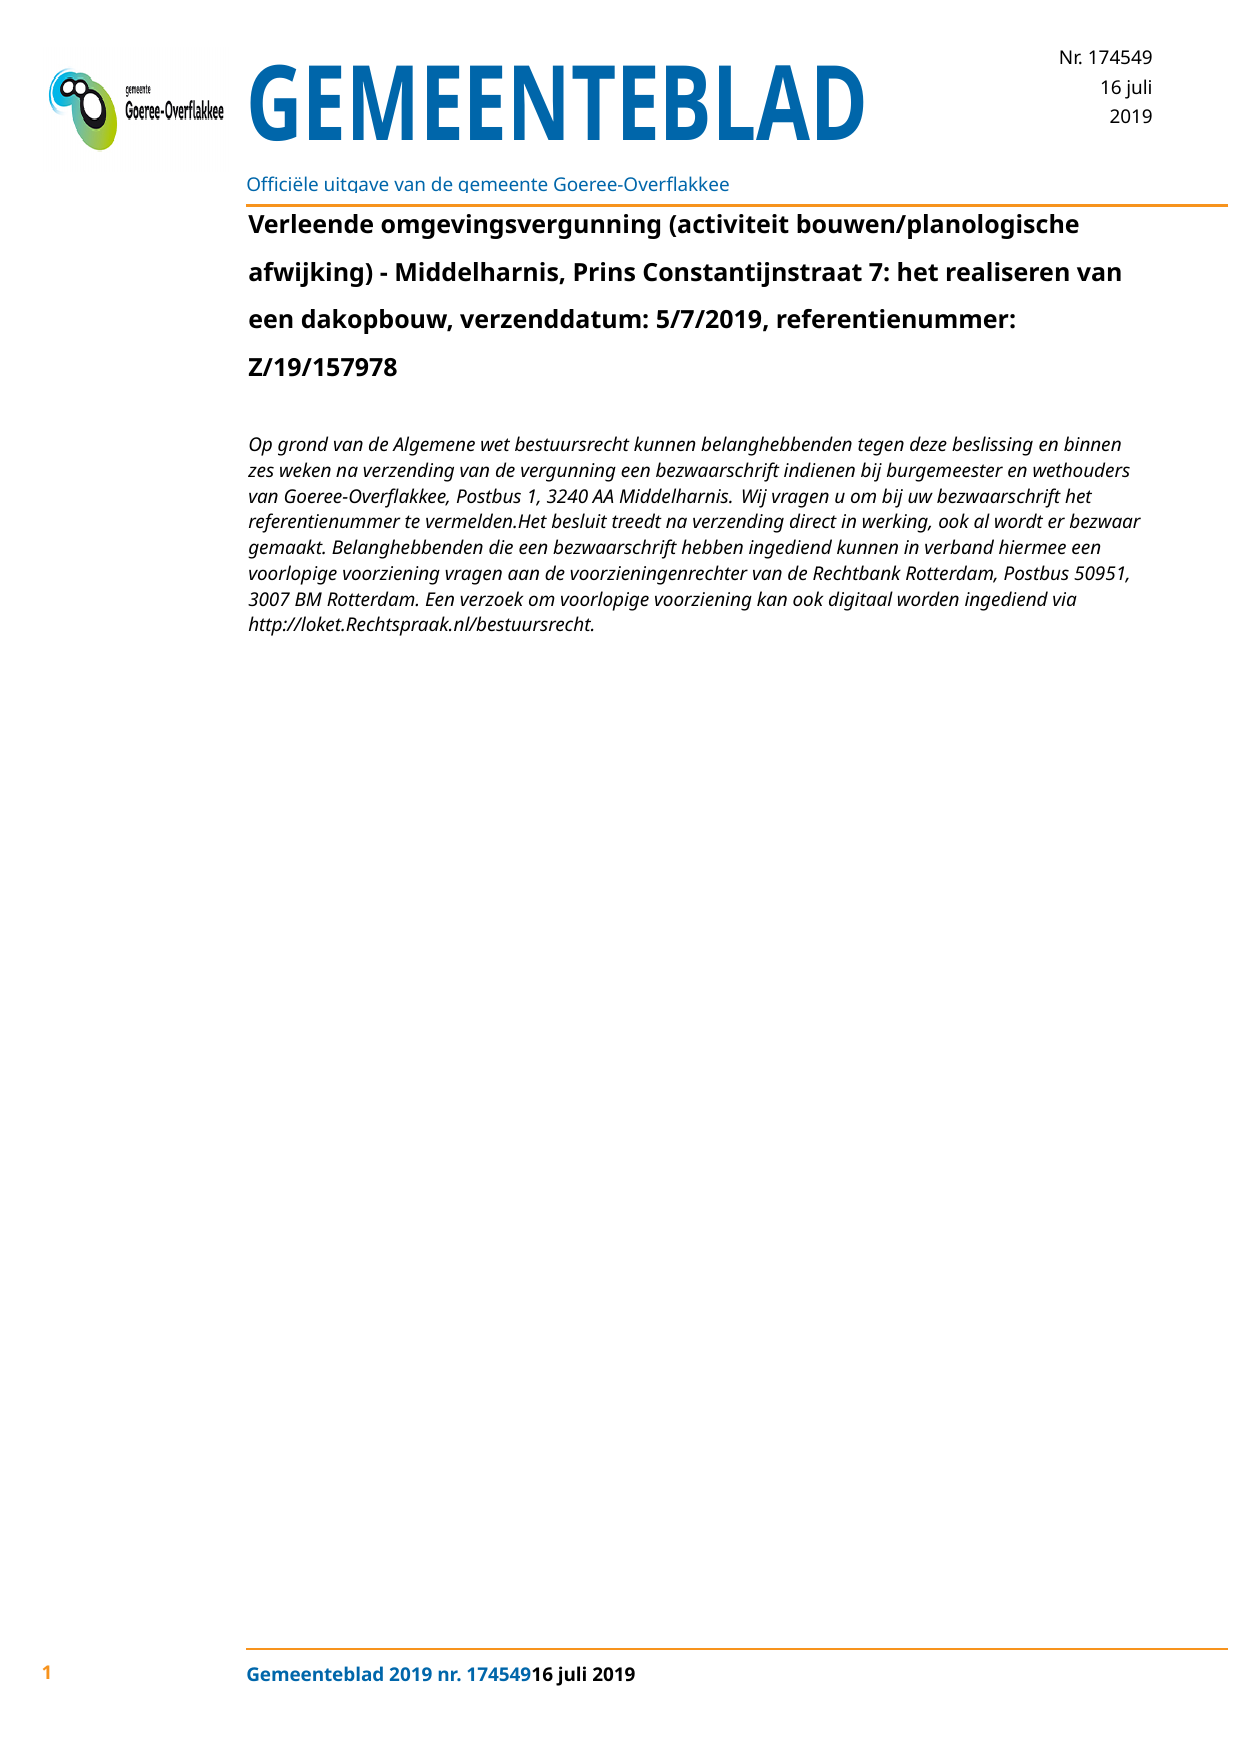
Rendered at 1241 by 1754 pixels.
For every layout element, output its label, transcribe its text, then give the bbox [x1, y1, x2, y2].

picture [41, 47, 231, 172]
text Verleende omgevingsvergunning (activiteit bouwen/planologische afwijking) - Middelharnis, Prins Constantijnstraat 7: het realiseren van een dakopbouw, verzenddatum: 5/7/2019, referentienummer: Z/19/157978 [248, 207, 1152, 384]
text Op grond van de Algemene wet bestuursrecht kunnen belanghebbenden tegen deze beslissing en binnen zes weken na verzending van de vergunning een bezwaarschrift indienen bij burgemeester en wethouders van Goeree-Overflakkee, Postbus 1, 3240 AA Middelharnis. Wij vragen u om bij uw bezwaarschrift het referentienummer te vermelden.Het besluit treedt na verzending direct in werking, ook al wordt er bezwaar gemaakt. Belanghebbenden die een bezwaarschrift hebben ingediend kunnen in verband hiermee een voorlopige voorziening vragen aan de voorzieningenrechter van de Rechtbank Rotterdam, Postbus 50951, 3007 BM Rotterdam. Een verzoek om voorlopige voorziening kan ook digitaal worden ingediend via http://loket.Rechtspraak.nl/bestuursrecht. [248, 431, 1152, 637]
